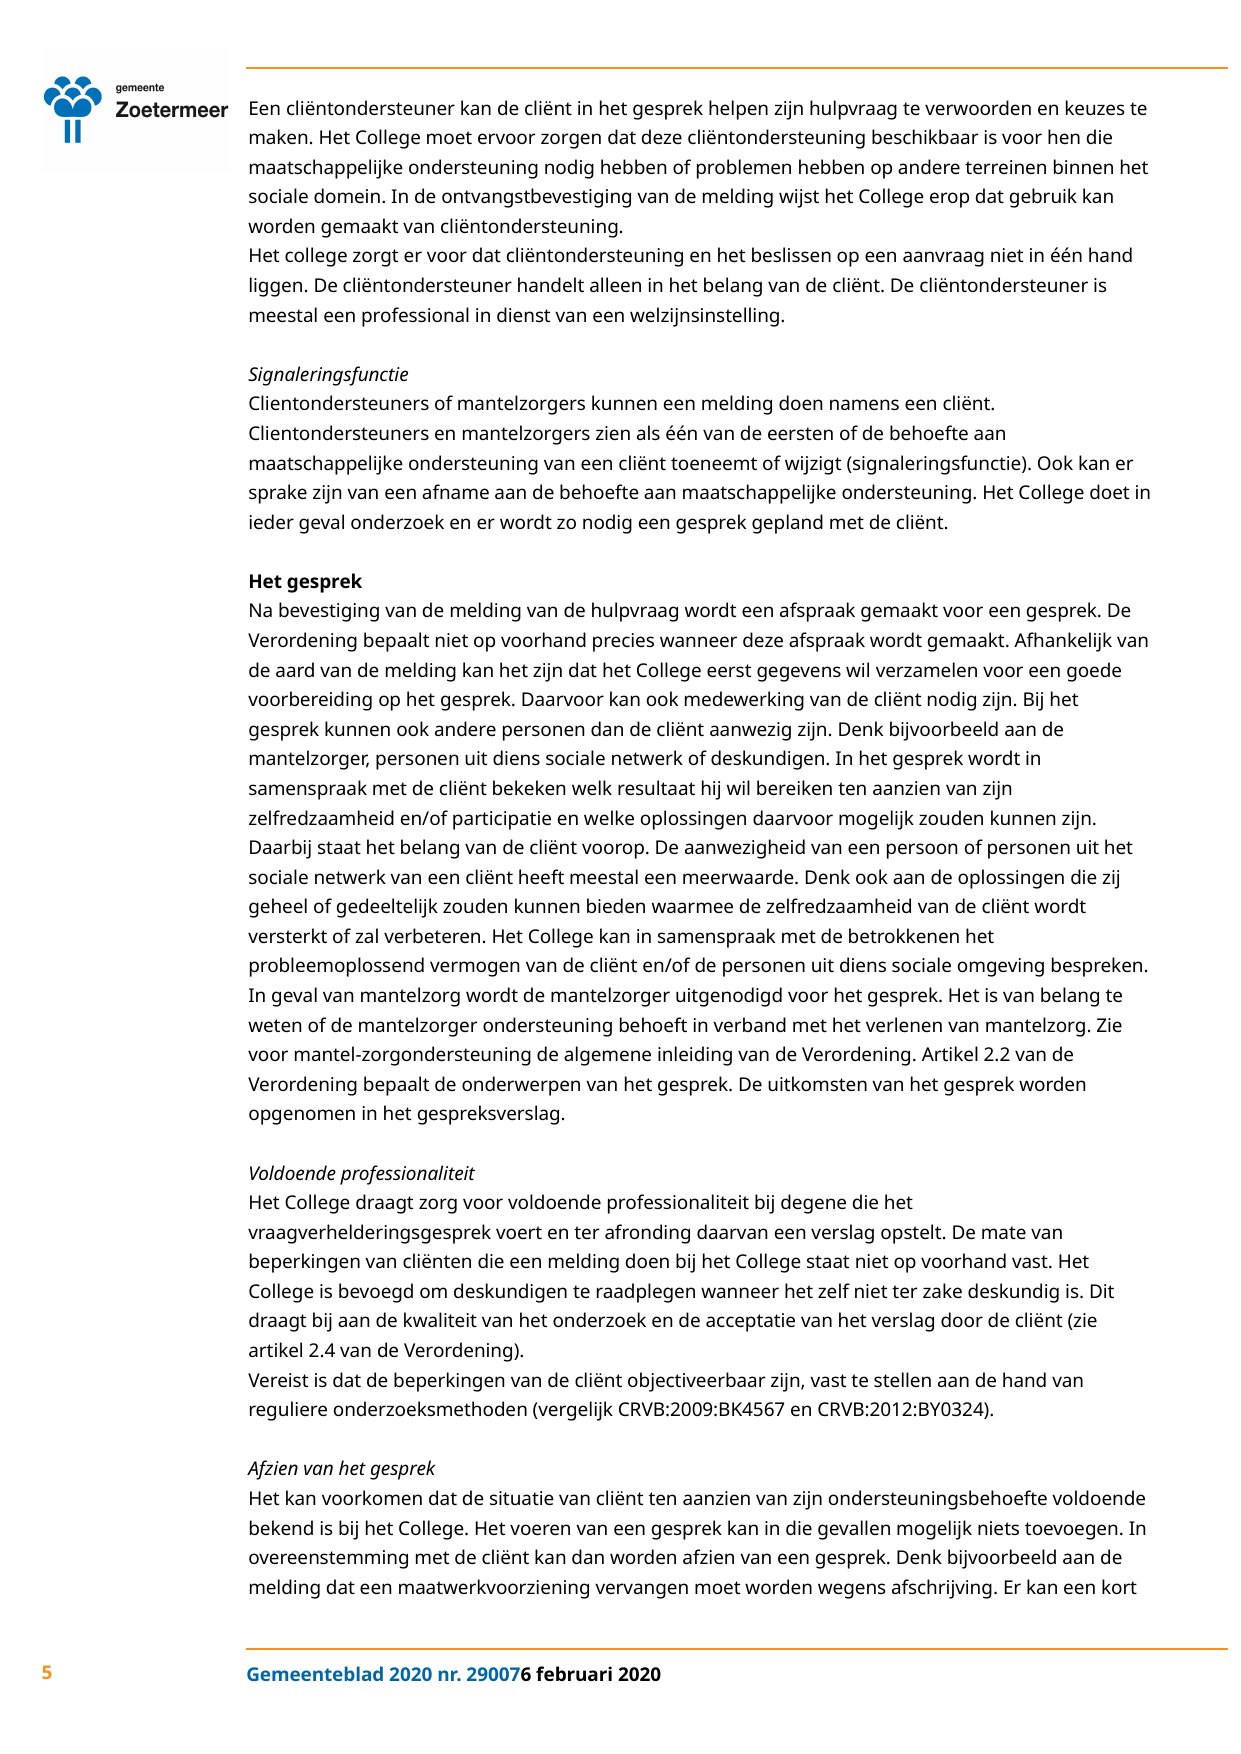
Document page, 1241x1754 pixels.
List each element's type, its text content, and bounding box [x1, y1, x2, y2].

text Het College draagt zorg voor voldoende professionaliteit bij degene die het vraagverhelderingsgesprek voert en ter afronding daarvan een verslag opstelt. De mate van beperkingen van cliënten die een melding doen bij het College staat niet op voorhand vast. Het College is bevoegd om deskundigen te raadplegen wanneer het zelf niet ter zake deskundig is. Dit draagt bij aan de kwaliteit van het onderzoek en de acceptatie van het verslag door de cliënt (zie artikel 2.4 van de Verordening). [248, 1189, 1152, 1363]
text Na bevestiging van de melding van de hulpvraag wordt een afspraak gemaakt voor een gesprek. De Verordening bepaalt niet op voorhand precies wanneer deze afspraak wordt gemaakt. Afhankelijk van de aard van de melding kan het zijn dat het College eerst gegevens wil verzamelen voor een goede voorbereiding op het gesprek. Daarvoor kan ook medewerking van de cliënt nodig zijn. Bij het gesprek kunnen ook andere personen dan de cliënt aanwezig zijn. Denk bijvoorbeeld aan de mantelzorger, personen uit diens sociale netwerk of deskundigen. In het gesprek wordt in samenspraak met de cliënt bekeken welk resultaat hij wil bereiken ten aanzien van zijn zelfredzaamheid en/of participatie en welke oplossingen daarvoor mogelijk zouden kunnen zijn. Daarbij staat het belang van de cliënt voorop. De aanwezigheid van een persoon of personen uit het sociale netwerk van een cliënt heeft meestal een meerwaarde. Denk ook aan de oplossingen die zij geheel of gedeeltelijk zouden kunnen bieden waarmee de zelfredzaamheid van de cliënt wordt versterkt of zal verbeteren. Het College kan in samenspraak met de betrokkenen het probleemoplossend vermogen van de cliënt en/of de personen uit diens sociale omgeving bespreken. In geval van mantelzorg wordt de mantelzorger uitgenodigd voor het gesprek. Het is van belang te weten of de mantelzorger ondersteuning behoeft in verband met het verlenen van mantelzorg. Zie voor mantel-zorgondersteuning de algemene inleiding van de Verordening. Artikel 2.2 van de Verordening bepaalt de onderwerpen van het gesprek. De uitkomsten van het gesprek worden opgenomen in het gespreksverslag. [248, 598, 1152, 1126]
text Voldoende professionaliteit [248, 1160, 1152, 1186]
text Het gesprek [248, 568, 1152, 594]
text Signaleringsfunctie [248, 361, 1152, 387]
text Een cliëntondersteuner kan de cliënt in het gesprek helpen zijn hulpvraag te verwoorden en keuzes te maken. Het College moet ervoor zorgen dat deze cliëntondersteuning beschikbaar is voor hen die maatschappelijke ondersteuning nodig hebben of problemen hebben op andere terreinen binnen het sociale domein. In de ontvangstbevestiging van de melding wijst het College erop dat gebruik kan worden gemaakt van cliëntondersteuning. [248, 95, 1152, 239]
picture [41, 47, 231, 172]
text Afzien van het gesprek [248, 1456, 1152, 1481]
text Vereist is dat de beperkingen van de cliënt objectiveerbaar zijn, vast te stellen aan de hand van reguliere onderzoeksmethoden (vergelijk CRVB:2009:BK4567 en CRVB:2012:BY0324). [248, 1367, 1152, 1422]
text Clientondersteuners of mantelzorgers kunnen een melding doen namens een cliënt. Clientondersteuners en mantelzorgers zien als één van de eersten of de behoefte aan maatschappelijke ondersteuning van een cliënt toeneemt of wijzigt (signaleringsfunctie). Ook kan er sprake zijn van een afname aan de behoefte aan maatschappelijke ondersteuning. Het College doet in ieder geval onderzoek en er wordt zo nodig een gesprek gepland met de cliënt. [248, 391, 1152, 535]
text Het college zorgt er voor dat cliëntondersteuning en het beslissen op een aanvraag niet in één hand liggen. De cliëntondersteuner handelt alleen in het belang van de cliënt. De cliëntondersteuner is meestal een professional in dienst van een welzijnsinstelling. [248, 243, 1152, 328]
text Het kan voorkomen dat de situatie van cliënt ten aanzien van zijn ondersteuningsbehoefte voldoende bekend is bij het College. Het voeren van een gesprek kan in die gevallen mogelijk niets toevoegen. In overeenstemming met de cliënt kan dan worden afzien van een gesprek. Denk bijvoorbeeld aan de melding dat een maatwerkvoorziening vervangen moet worden wegens afschrijving. Er kan een kort [248, 1485, 1152, 1600]
